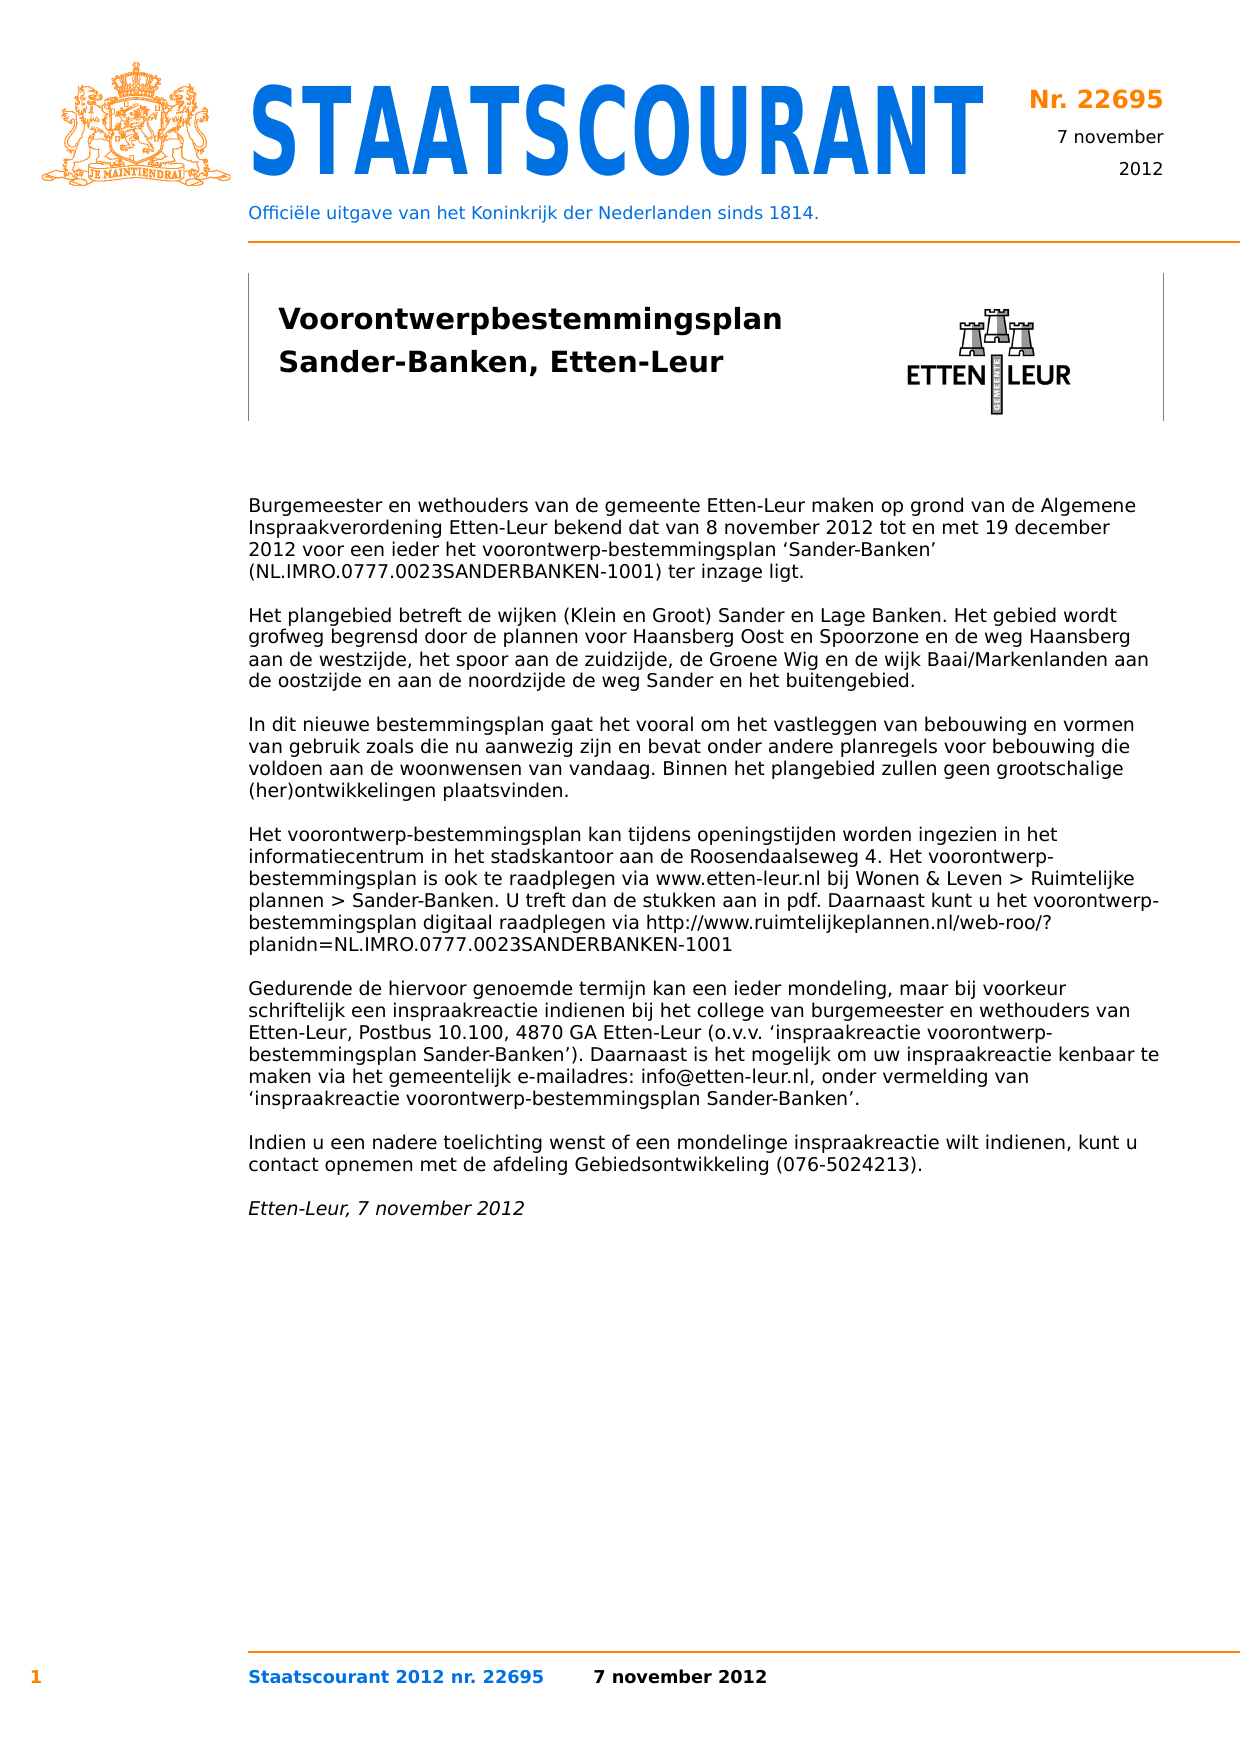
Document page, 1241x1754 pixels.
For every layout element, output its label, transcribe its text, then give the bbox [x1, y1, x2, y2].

table_cell Officiële uitgave van het Koninkrijk der Nederlanden sinds 1814. [248, 203, 1240, 241]
picture [844, 302, 1134, 421]
text Het voorontwerp-bestemmingsplan kan tijdens openingstijden worden ingezien in het informatiecentrum in het stadskantoor aan de Roosendaalseweg 4. Het voorontwerp-bestemmingsplan is ook te raadplegen via www.etten-leur.nl bij Wonen & Leven > Ruimtelijke plannen > Sander-Banken. U treft dan de stukken aan in pdf. Daarnaast kunt u het voorontwerp-bestemmingsplan digitaal raadplegen via http://www.ruimtelijkeplannen.nl/web-roo/?planidn=NL.IMRO.0777.0023SANDERBANKEN-1001 [248, 824, 1163, 956]
subtitle Voorontwerpbestemmingsplan Sander-Banken, Etten-Leur [249, 273, 1163, 421]
text Burgemeester en wethouders van de gemeente Etten-Leur maken op grond van de Algemene Inspraakverordening Etten-Leur bekend dat van 8 november 2012 tot en met 19 december 2012 voor een ieder het voorontwerp-bestemmingsplan ‘Sander-Banken’ (NL.IMRO.0777.0023SANDERBANKEN-1001) ter inzage ligt. [248, 495, 1163, 583]
text Gedurende de hiervoor genoemde termijn kan een ieder mondeling, maar bij voorkeur schriftelijk een inspraakreactie indienen bij het college van burgemeester en wethouders van Etten-Leur, Postbus 10.100, 4870 GA Etten-Leur (o.v.v. ‘inspraakreactie voorontwerp-bestemmingsplan Sander-Banken’). Daarnaast is het mogelijk om uw inspraakreactie kenbaar te maken via het gemeentelijk e-mailadres: info@etten-leur.nl, onder vermelding van ‘inspraakreactie voorontwerp-bestemmingsplan Sander-Banken’. [248, 978, 1163, 1110]
table_cell 2012 [998, 153, 1240, 203]
picture [41, 62, 231, 186]
table_header [25, 62, 248, 241]
text Het plangebied betreft de wijken (Klein en Groot) Sander en Lage Banken. Het gebied wordt grofweg begrensd door de plannen voor Haansberg Oost en Spoorzone en de weg Haansberg aan de westzijde, het spoor aan de zuidzijde, de Groene Wig en de wijk Baai/Markenlanden aan de oostzijde en aan de noordzijde de weg Sander en het buitengebied. [248, 604, 1163, 692]
text Indien u een nadere toelichting wenst of een mondelinge inspraakreactie wilt indienen, kunt u contact opnemen met de afdeling Gebiedsontwikkeling (076-5024213). [248, 1132, 1163, 1176]
text In dit nieuwe bestemmingsplan gaat het vooral om het vastleggen van bebouwing en vormen van gebruik zoals die nu aanwezig zijn en bevat onder andere planregels voor bebouwing die voldoen aan de woonwensen van vandaag. Binnen het plangebied zullen geen grootschalige (her)ontwikkelingen plaatsvinden. [248, 714, 1163, 802]
table_header STAATSCOURANT [248, 62, 998, 203]
text Etten-Leur, 7 november 2012 [248, 1197, 1163, 1219]
table_cell 7 november [998, 121, 1240, 153]
table_header Nr. 22695 [998, 62, 1240, 121]
